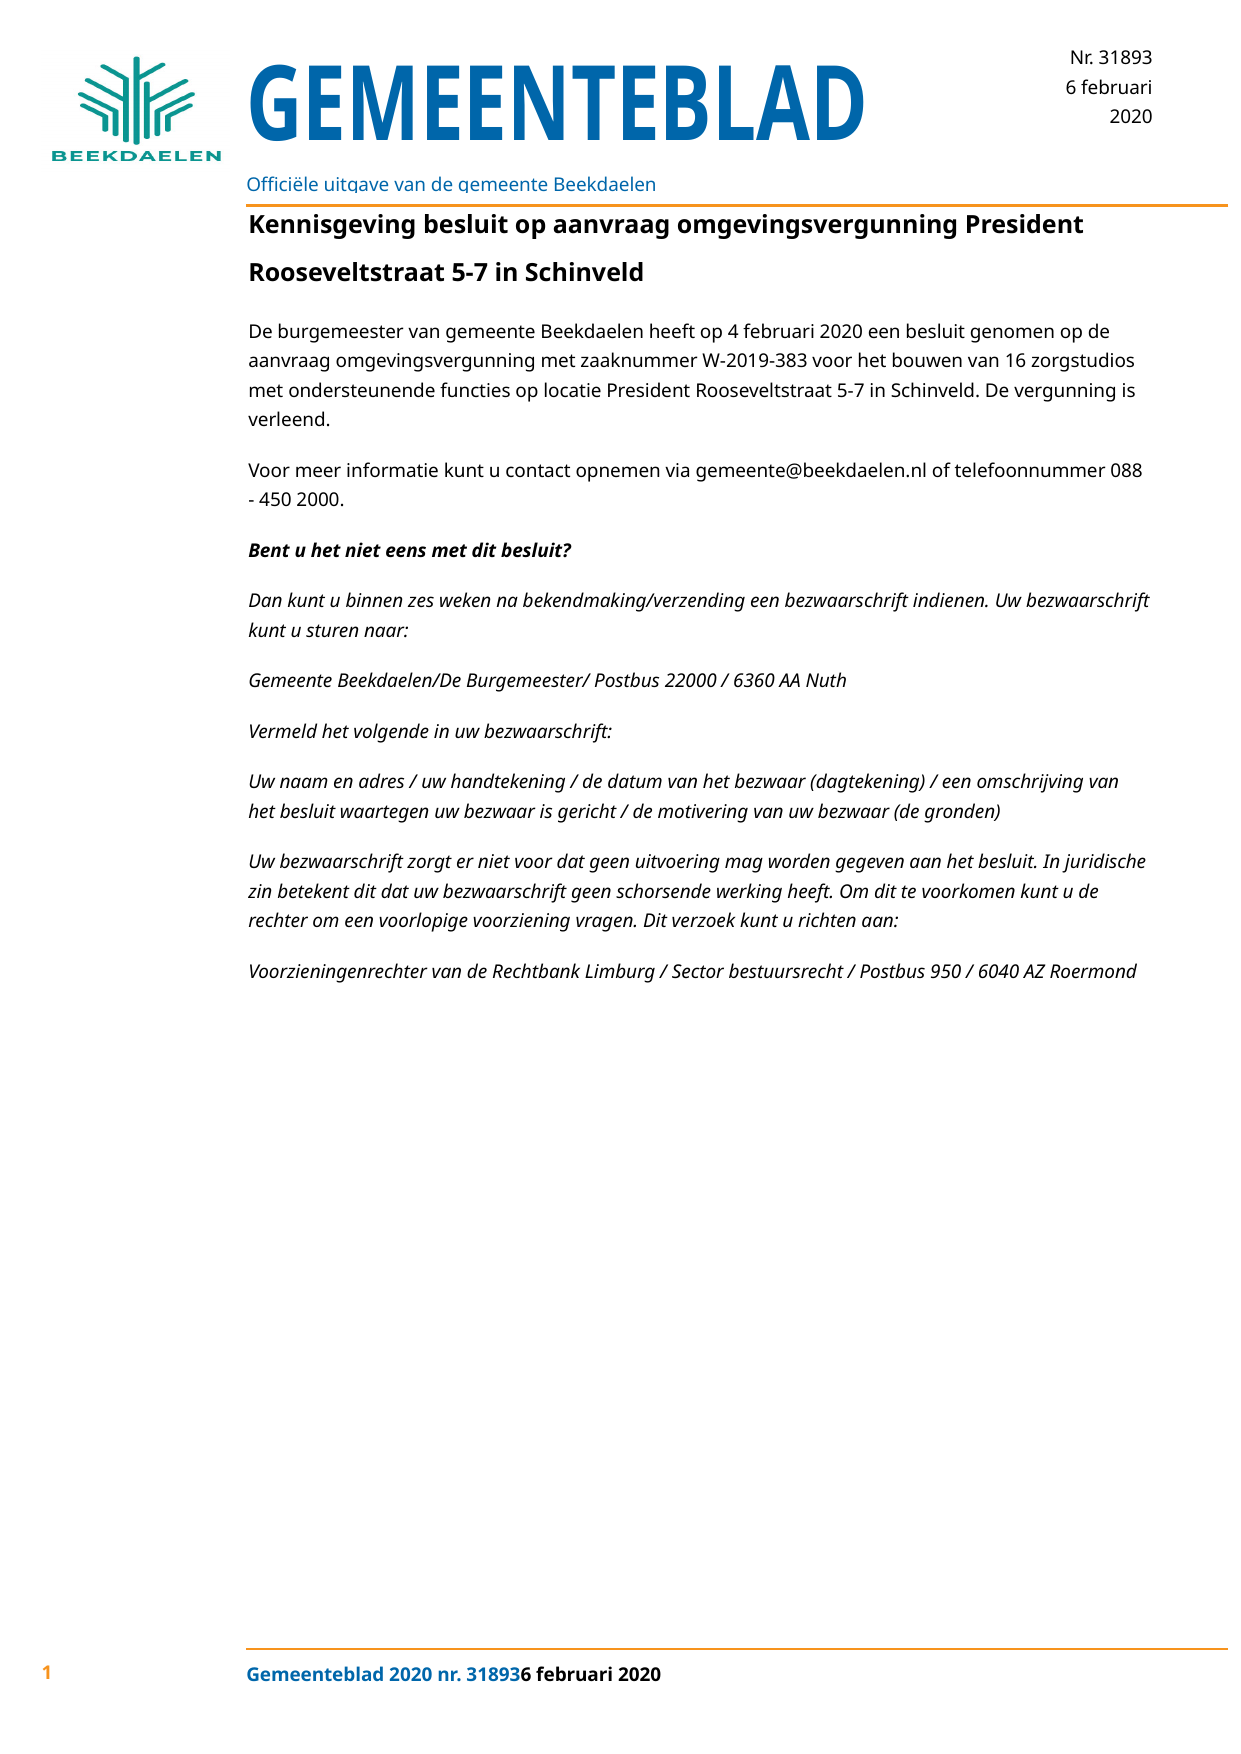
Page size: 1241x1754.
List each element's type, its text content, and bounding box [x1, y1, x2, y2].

text Voorzieningenrechter van de Rechtbank Limburg / Sector bestuursrecht / Postbus 950 / 6040 AZ Roermond [248, 958, 1152, 984]
text Voor meer informatie kunt u contact opnemen via gemeente@beekdaelen.nl of telefoonnummer 088 - 450 2000. [248, 457, 1152, 512]
text Gemeente Beekdaelen/De Burgemeester/ Postbus 22000 / 6360 AA Nuth [248, 667, 1152, 693]
text Bent u het niet eens met dit besluit? [248, 537, 1152, 563]
text Uw naam en adres / uw handtekening / de datum van het bezwaar (dagtekening) / een omschrijving van het besluit waartegen uw bezwaar is gericht / de motivering van uw bezwaar (de gronden) [248, 768, 1152, 824]
text Vermeld het volgende in uw bezwaarschrift: [248, 718, 1152, 744]
text Dan kunt u binnen zes weken na bekendmaking/verzending een bezwaarschrift indienen. Uw bezwaarschrift kunt u sturen naar: [248, 587, 1152, 643]
text Kennisgeving besluit op aanvraag omgevingsvergunning President Rooseveltstraat 5-7 in Schinveld [248, 207, 1152, 288]
text De burgemeester van gemeente Beekdaelen heeft op 4 februari 2020 een besluit genomen op de aanvraag omgevingsvergunning met zaaknummer W-2019-383 voor het bouwen van 16 zorgstudios met ondersteunende functies op locatie President Rooseveltstraat 5-7 in Schinveld. De vergunning is verleend. [248, 318, 1152, 432]
text Uw bezwaarschrift zorgt er niet voor dat geen uitvoering mag worden gegeven aan het besluit. In juridische zin betekent dit dat uw bezwaarschrift geen schorsende werking heeft. Om dit te voorkomen kunt u de rechter om een voorlopige voorziening vragen. Dit verzoek kunt u richten aan: [248, 848, 1152, 933]
picture [41, 47, 231, 172]
